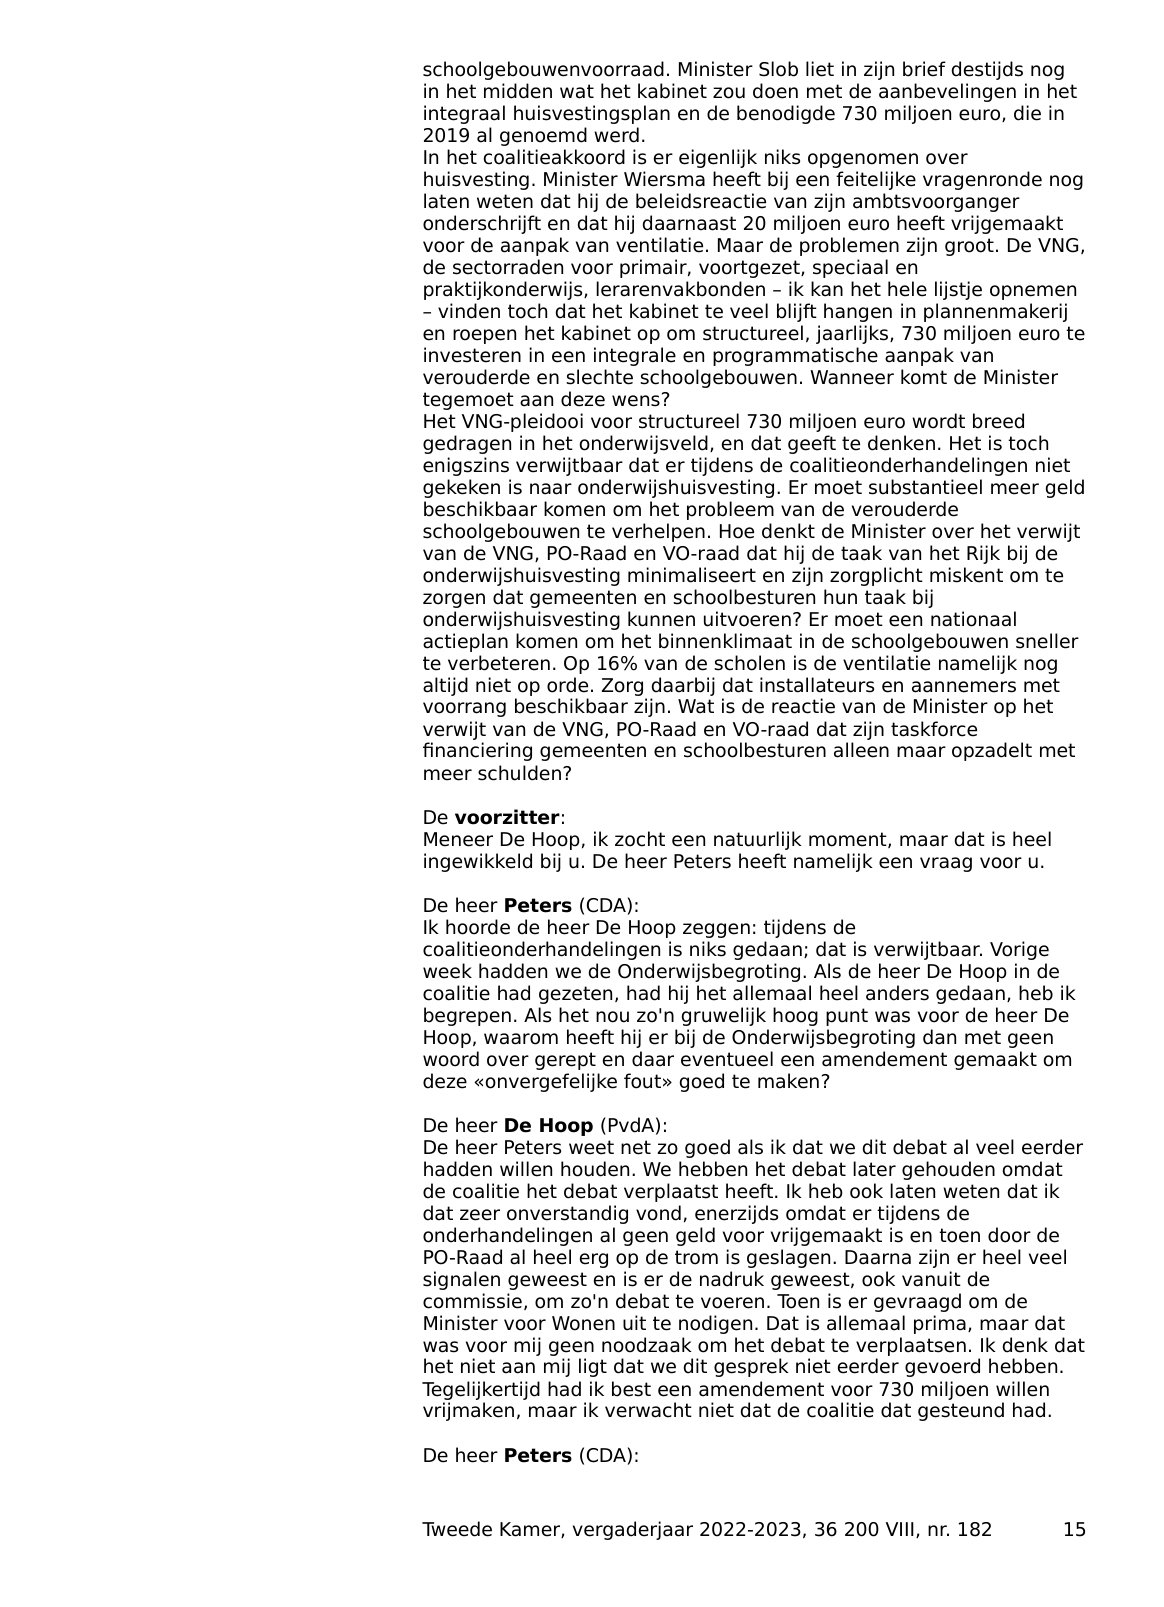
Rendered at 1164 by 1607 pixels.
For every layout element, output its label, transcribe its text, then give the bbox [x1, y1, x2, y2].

text schoolgebouwenvoorraad. Minister Slob liet in zijn brief destijds nog in het midden wat het kabinet zou doen met de aanbevelingen in het integraal huisvestingsplan en de benodigde 730 miljoen euro, die in 2019 al genoemd werd. [422, 59, 1087, 147]
text Het VNG-pleidooi voor structureel 730 miljoen euro wordt breed gedragen in het onderwijsveld, en dat geeft te denken. Het is toch enigszins verwijtbaar dat er tijdens de coalitieonderhandelingen niet gekeken is naar onderwijshuisvesting. Er moet substantieel meer geld beschikbaar komen om het probleem van de verouderde schoolgebouwen te verhelpen. Hoe denkt de Minister over het verwijt van de VNG, PO-Raad en VO-raad dat hij de taak van het Rijk bij de onderwijshuisvesting minimaliseert en zijn zorgplicht miskent om te zorgen dat gemeenten en schoolbesturen hun taak bij onderwijshuisvesting kunnen uitvoeren? Er moet een nationaal actieplan komen om het binnenklimaat in de schoolgebouwen sneller te verbeteren. Op 16% van de scholen is de ventilatie namelijk nog altijd niet op orde. Zorg daarbij dat installateurs en aannemers met voorrang beschikbaar zijn. Wat is de reactie van de Minister op het verwijt van de VNG, PO-Raad en VO-raad dat zijn taskforce financiering gemeenten en schoolbesturen alleen maar opzadelt met meer schulden? [422, 411, 1087, 784]
text De heer Peters (CDA): [422, 1444, 1087, 1467]
text Ik hoorde de heer De Hoop zeggen: tijdens de coalitieonderhandelingen is niks gedaan; dat is verwijtbaar. Vorige week hadden we de Onderwijsbegroting. Als de heer De Hoop in de coalitie had gezeten, had hij het allemaal heel anders gedaan, heb ik begrepen. Als het nou zo'n gruwelijk hoog punt was voor de heer De Hoop, waarom heeft hij er bij de Onderwijsbegroting dan met geen woord over gerept en daar eventueel een amendement gemaakt om deze «onvergefelijke fout» goed te maken? [422, 917, 1087, 1092]
text In het coalitieakkoord is er eigenlijk niks opgenomen over huisvesting. Minister Wiersma heeft bij een feitelijke vragenronde nog laten weten dat hij de beleidsreactie van zijn ambtsvoorganger onderschrijft en dat hij daarnaast 20 miljoen euro heeft vrijgemaakt voor de aanpak van ventilatie. Maar de problemen zijn groot. De VNG, de sectorraden voor primair, voortgezet, speciaal en praktijkonderwijs, lerarenvakbonden – ik kan het hele lijstje opnemen – vinden toch dat het kabinet te veel blijft hangen in plannenmakerij en roepen het kabinet op om structureel, jaarlijks, 730 miljoen euro te investeren in een integrale en programmatische aanpak van verouderde en slechte schoolgebouwen. Wanneer komt de Minister tegemoet aan deze wens? [422, 147, 1087, 411]
text De voorzitter: [422, 807, 1087, 828]
text Meneer De Hoop, ik zocht een natuurlijk moment, maar dat is heel ingewikkeld bij u. De heer Peters heeft namelijk een vraag voor u. [422, 828, 1087, 872]
text De heer Peters weet net zo goed als ik dat we dit debat al veel eerder hadden willen houden. We hebben het debat later gehouden omdat de coalitie het debat verplaatst heeft. Ik heb ook laten weten dat ik dat zeer onverstandig vond, enerzijds omdat er tijdens de onderhandelingen al geen geld voor vrijgemaakt is en toen door de PO-Raad al heel erg op de trom is geslagen. Daarna zijn er heel veel signalen geweest en is er de nadruk geweest, ook vanuit de commissie, om zo'n debat te voeren. Toen is er gevraagd om de Minister voor Wonen uit te nodigen. Dat is allemaal prima, maar dat was voor mij geen noodzaak om het debat te verplaatsen. Ik denk dat het niet aan mij ligt dat we dit gesprek niet eerder gevoerd hebben. Tegelijkertijd had ik best een amendement voor 730 miljoen willen vrijmaken, maar ik verwacht niet dat de coalitie dat gesteund had. [422, 1137, 1087, 1422]
text De heer Peters (CDA): [422, 895, 1087, 917]
text De heer De Hoop (PvdA): [422, 1115, 1087, 1137]
